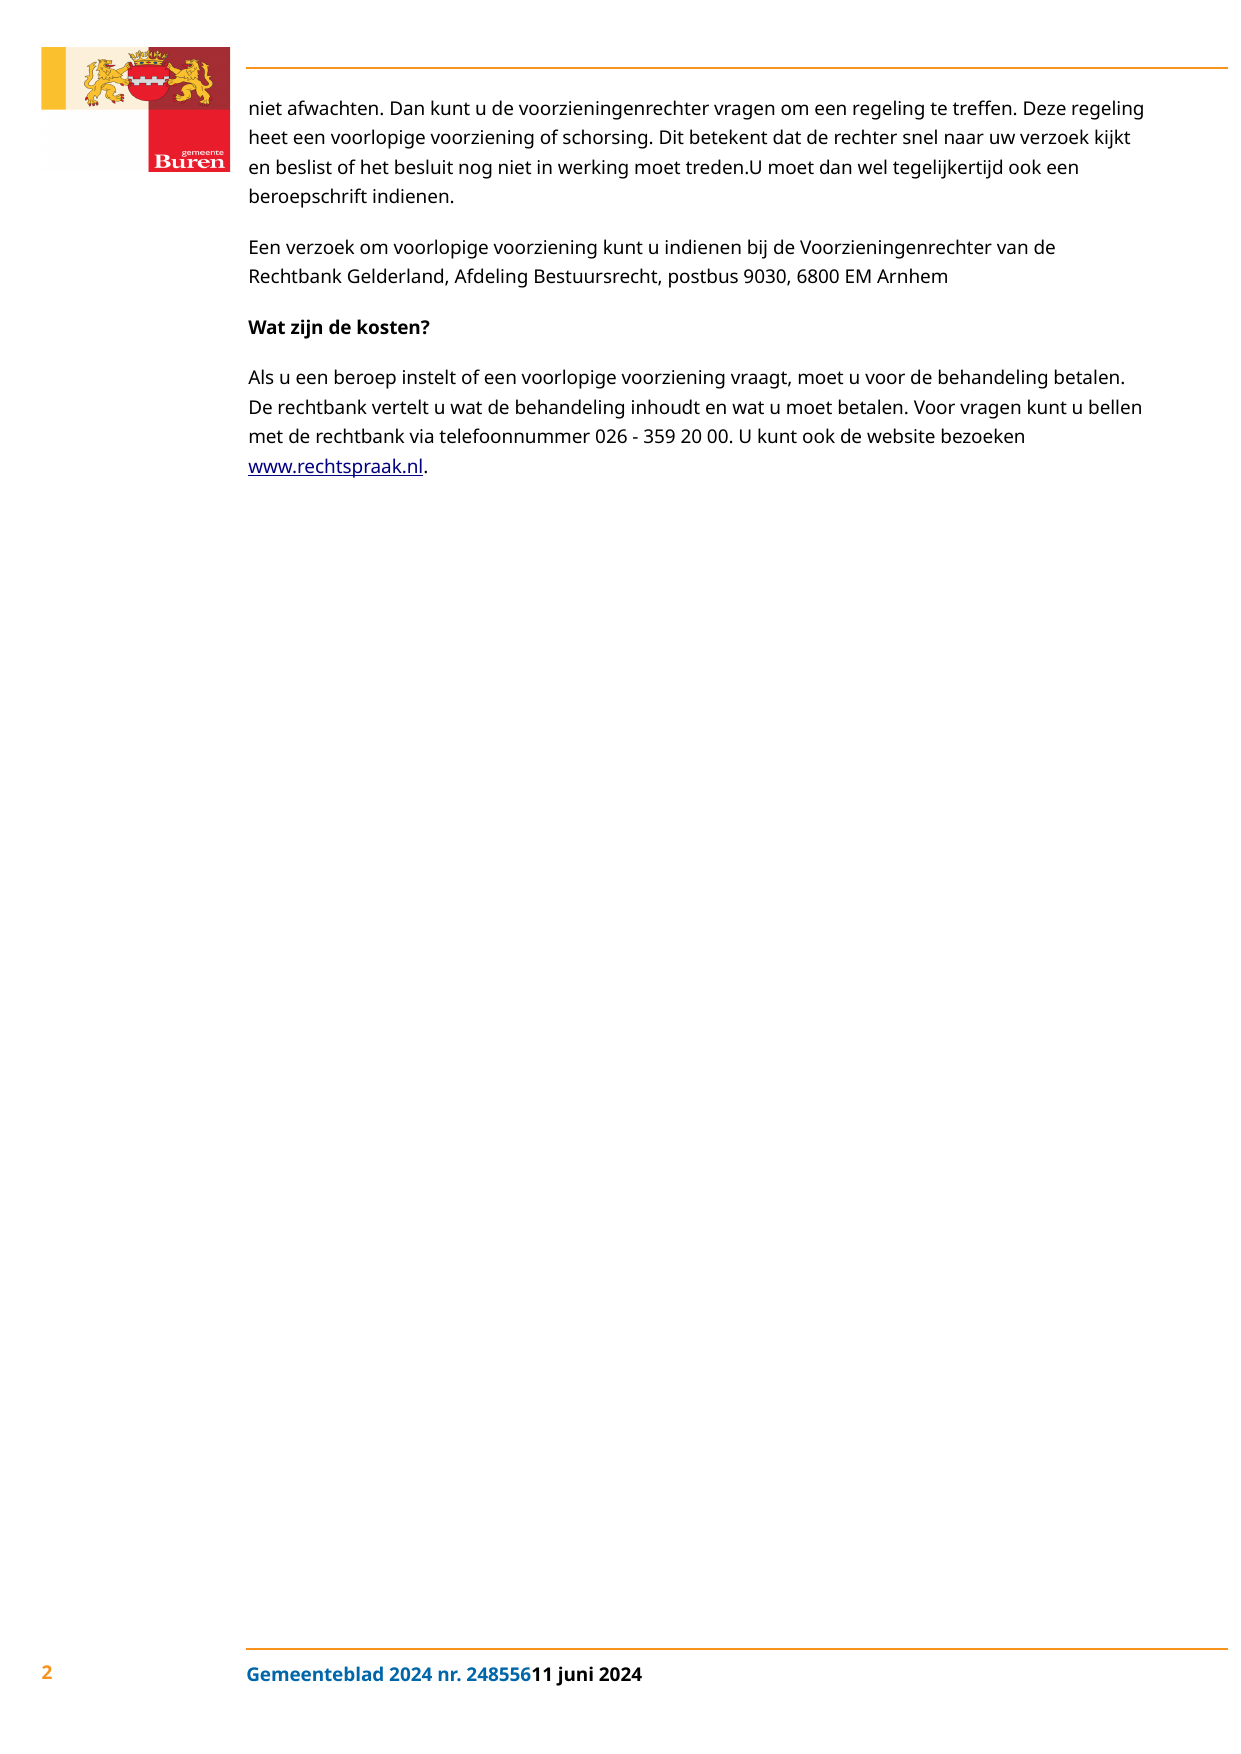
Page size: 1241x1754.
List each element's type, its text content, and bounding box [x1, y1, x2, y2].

text niet afwachten. Dan kunt u de voorzieningenrechter vragen om een regeling te treffen. Deze regeling heet een voorlopige voorziening of schorsing. Dit betekent dat de rechter snel naar uw verzoek kijkt en beslist of het besluit nog niet in werking moet treden.U moet dan wel tegelijkertijd ook een beroepschrift indienen. [248, 95, 1152, 209]
text Als u een beroep instelt of een voorlopige voorziening vraagt, moet u voor de behandeling betalen. De rechtbank vertelt u wat de behandeling inhoudt en wat u moet betalen. Voor vragen kunt u bellen met de rechtbank via telefoonnummer 026 - 359 20 00. U kunt ook de website bezoeken www.rechtspraak.nl. [248, 364, 1152, 479]
picture [41, 47, 231, 172]
text Een verzoek om voorlopige voorziening kunt u indienen bij de Voorzieningenrechter van de Rechtbank Gelderland, Afdeling Bestuursrecht, postbus 9030, 6800 EM Arnhem [248, 234, 1152, 289]
text Wat zijn de kosten? [248, 314, 1152, 340]
